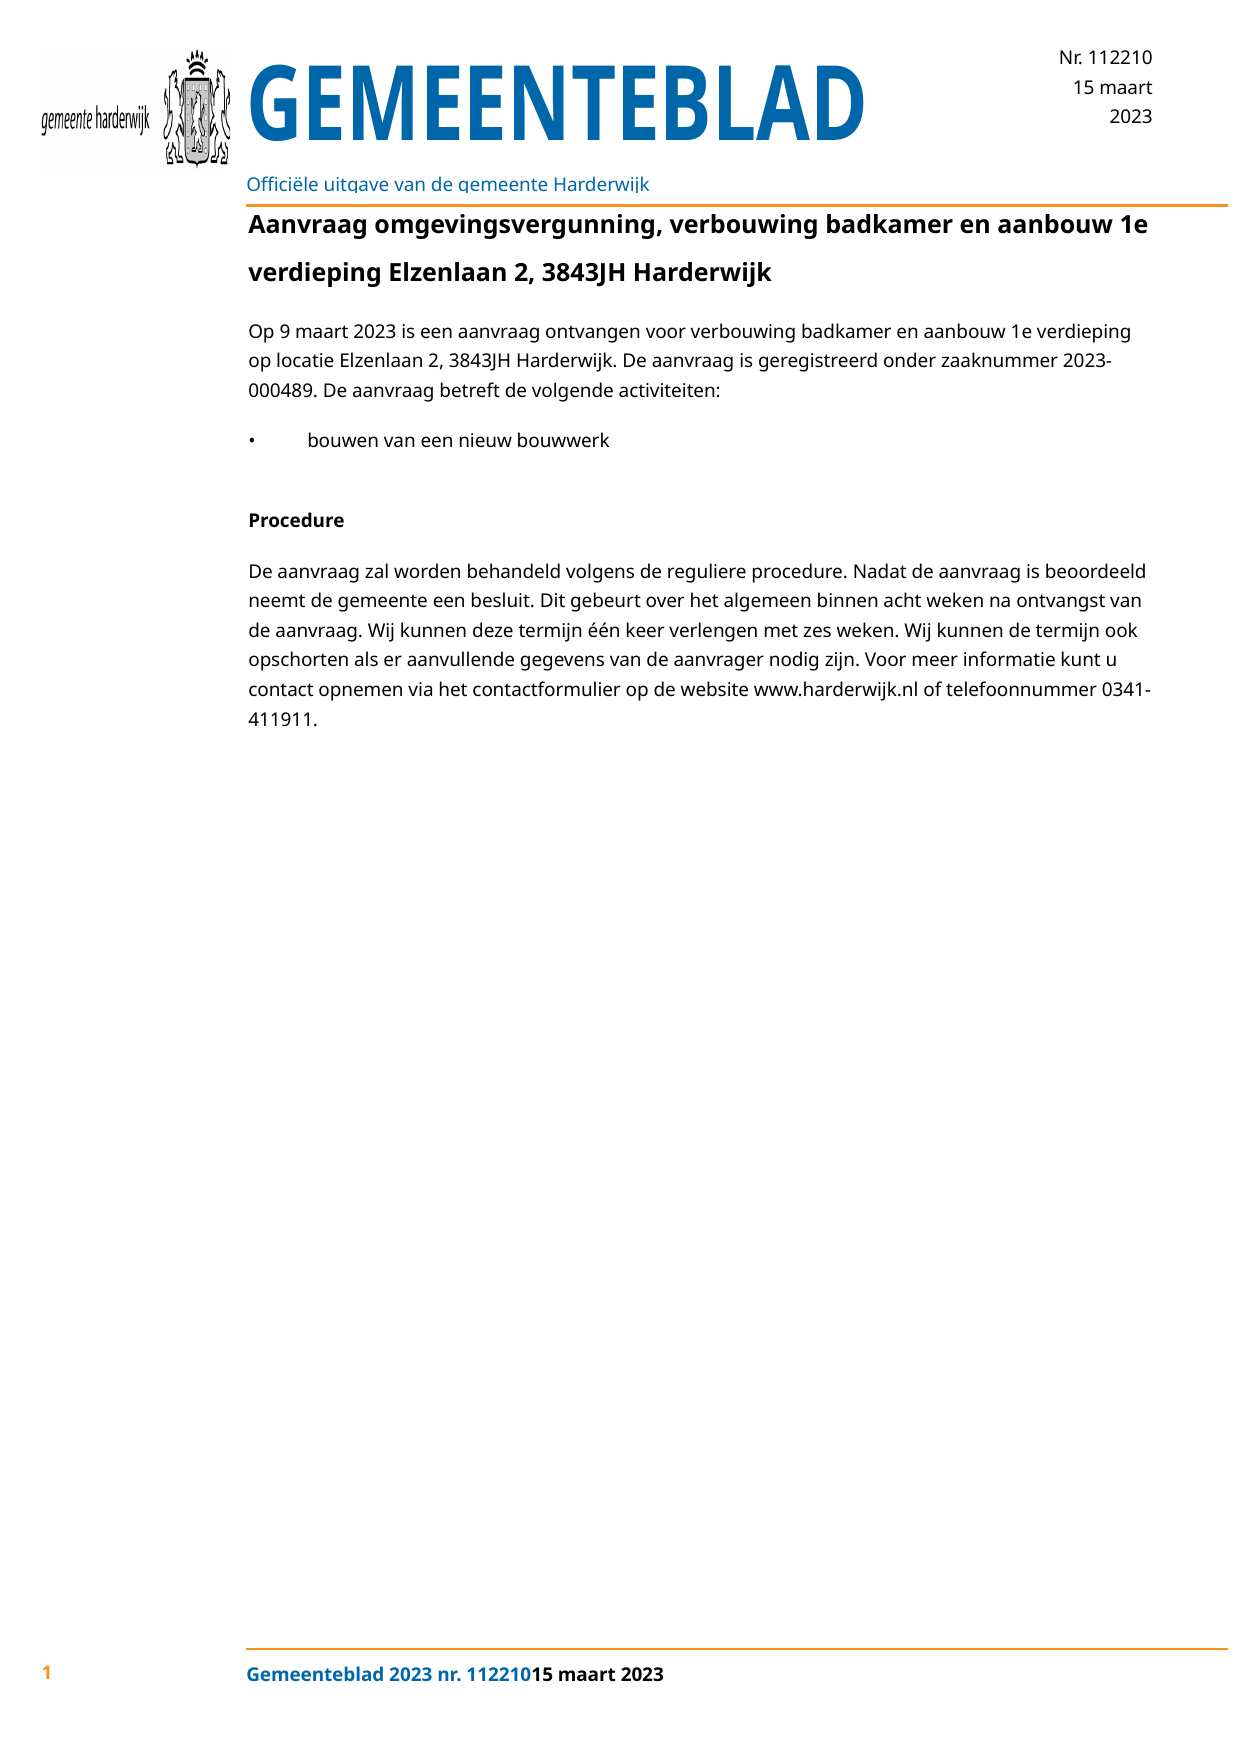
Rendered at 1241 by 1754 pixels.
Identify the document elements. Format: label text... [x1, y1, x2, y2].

picture [41, 47, 231, 172]
text De aanvraag zal worden behandeld volgens de reguliere procedure. Nadat de aanvraag is beoordeeld neemt de gemeente een besluit. Dit gebeurt over het algemeen binnen acht weken na ontvangst van de aanvraag. Wij kunnen deze termijn één keer verlengen met zes weken. Wij kunnen de termijn ook opschorten als er aanvullende gegevens van de aanvrager nodig zijn. Voor meer informatie kunt u contact opnemen via het contactformulier op de website www.harderwijk.nl of telefoonnummer 0341-411911. [248, 558, 1152, 732]
list bouwen van een nieuw bouwwerk [248, 427, 1152, 453]
text Op 9 maart 2023 is een aanvraag ontvangen voor verbouwing badkamer en aanbouw 1e verdieping op locatie Elzenlaan 2, 3843JH Harderwijk. De aanvraag is geregistreerd onder zaaknummer 2023-000489. De aanvraag betreft de volgende activiteiten: [248, 318, 1152, 403]
text Procedure [248, 507, 1152, 533]
text Aanvraag omgevingsvergunning, verbouwing badkamer en aanbouw 1e verdieping Elzenlaan 2, 3843JH Harderwijk [248, 207, 1152, 288]
